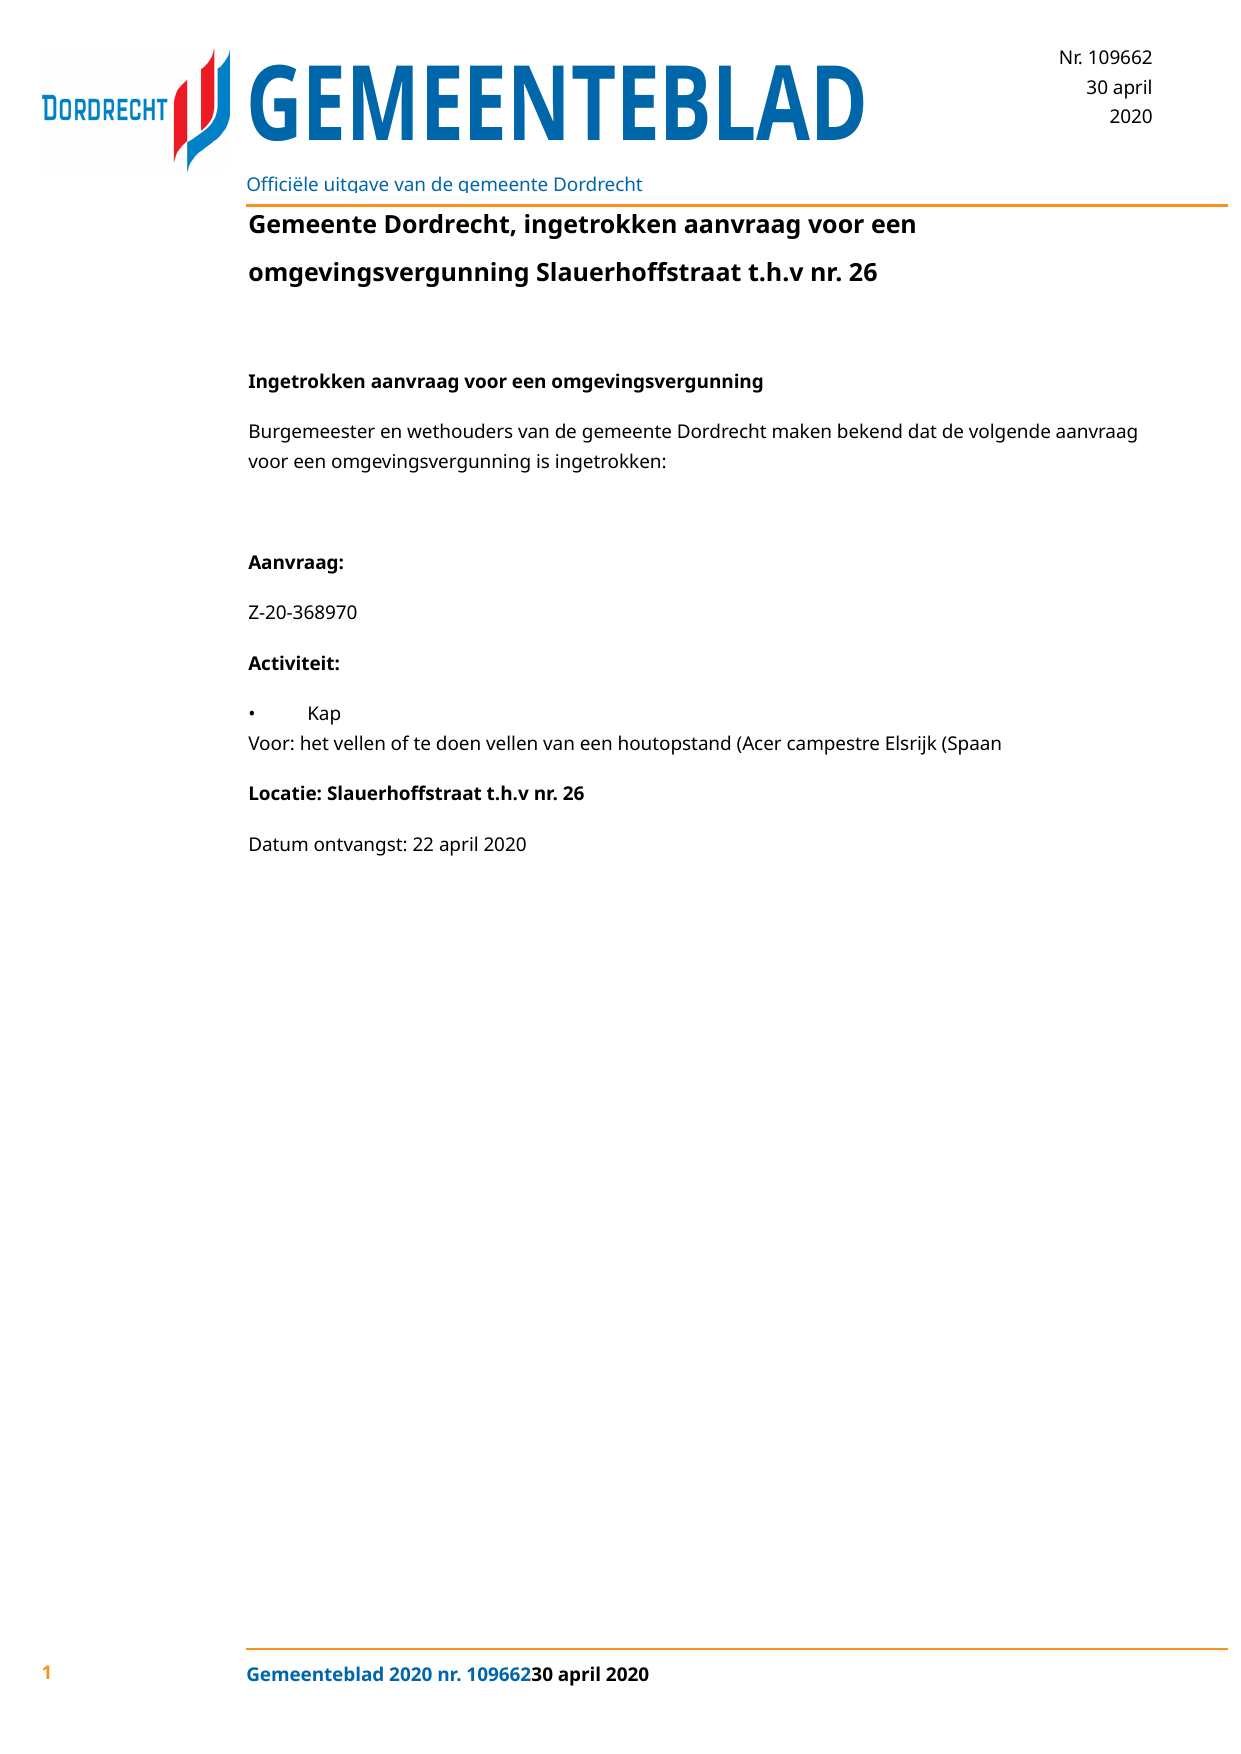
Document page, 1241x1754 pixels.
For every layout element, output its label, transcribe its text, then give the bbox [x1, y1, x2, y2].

text Gemeente Dordrecht, ingetrokken aanvraag voor een omgevingsvergunning Slauerhoffstraat t.h.v nr. 26 [248, 207, 1152, 288]
text Datum ontvangst: 22 april 2020 [248, 831, 1152, 857]
text Ingetrokken aanvraag voor een omgevingsvergunning [248, 368, 1152, 394]
text Locatie: Slauerhoffstraat t.h.v nr. 26 [248, 780, 1152, 806]
list Kap [248, 700, 1152, 726]
picture [41, 47, 231, 172]
text Voor: het vellen of te doen vellen van een houtopstand (Acer campestre Elsrijk (Spaan [248, 730, 1152, 756]
text Activiteit: [248, 650, 1152, 676]
text Z-20-368970 [248, 599, 1152, 625]
text Burgemeester en wethouders van de gemeente Dordrecht maken bekend dat de volgende aanvraag voor een omgevingsvergunning is ingetrokken: [248, 419, 1152, 474]
text Aanvraag: [248, 549, 1152, 575]
